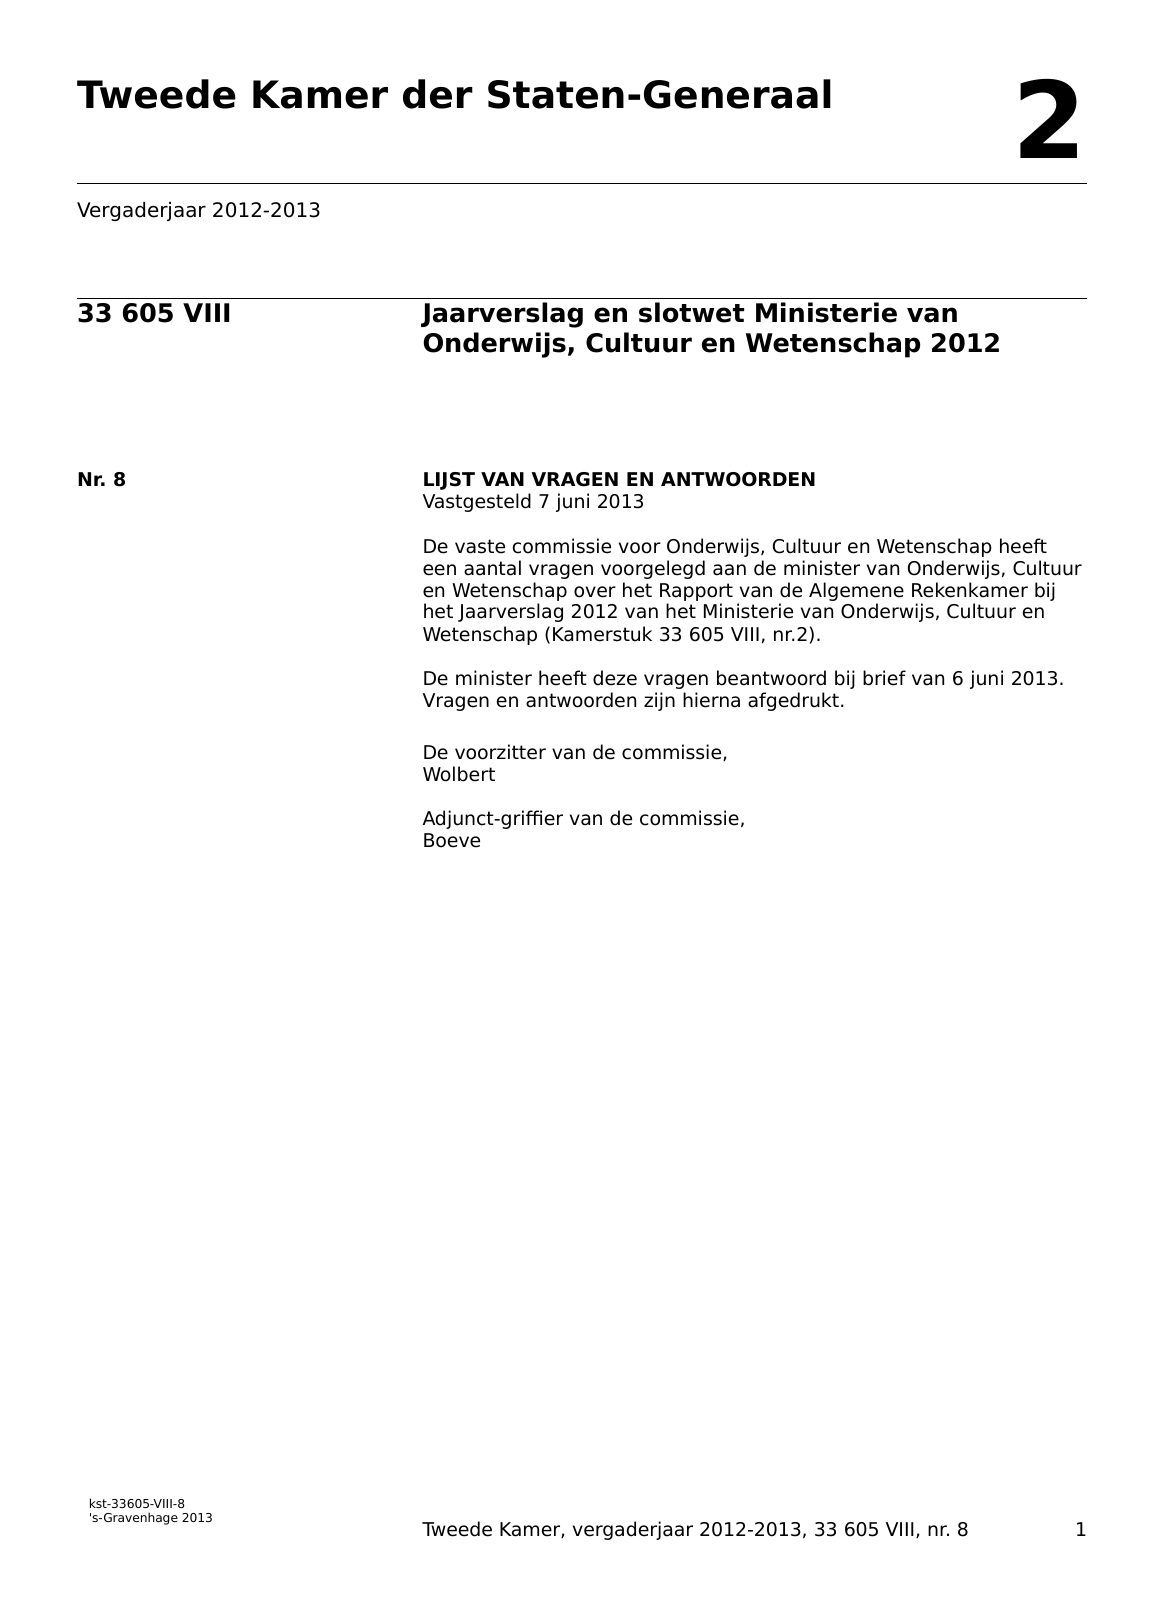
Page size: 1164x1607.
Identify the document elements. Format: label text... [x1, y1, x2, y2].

text De minister heeft deze vragen beantwoord bij brief van 6 juni 2013. Vragen en antwoorden zijn hierna afgedrukt. [422, 668, 1087, 712]
text 's-Gravenhage 2013 [88, 1511, 323, 1525]
text Vastgesteld 7 juni 2013 [422, 491, 1087, 513]
text De vaste commissie voor Onderwijs, Cultuur en Wetenschap heeft een aantal vragen voorgelegd aan de minister van Onderwijs, Cultuur en Wetenschap over het Rapport van de Algemene Rekenkamer bij het Jaarverslag 2012 van het Ministerie van Onderwijs, Cultuur en Wetenschap (Kamerstuk 33 605 VIII, nr.2). [422, 536, 1087, 645]
text Adjunct-griffier van de commissie, Boeve [422, 808, 1087, 852]
table_header 2 [886, 59, 1087, 183]
subtitle 33 605 VIII Jaarverslag en slotwet Ministerie van Onderwijs, Cultuur en Wetenschap 2012 [77, 299, 1087, 358]
subtitle Nr. 8 LIJST VAN VRAGEN EN ANTWOORDEN [77, 469, 1087, 491]
text kst-33605-VIII-8 [88, 1497, 323, 1511]
table_header Tweede Kamer der Staten-Generaal [77, 59, 886, 183]
table_cell Vergaderjaar 2012-2013 [77, 184, 1087, 298]
text De voorzitter van de commissie, Wolbert [422, 742, 1087, 786]
